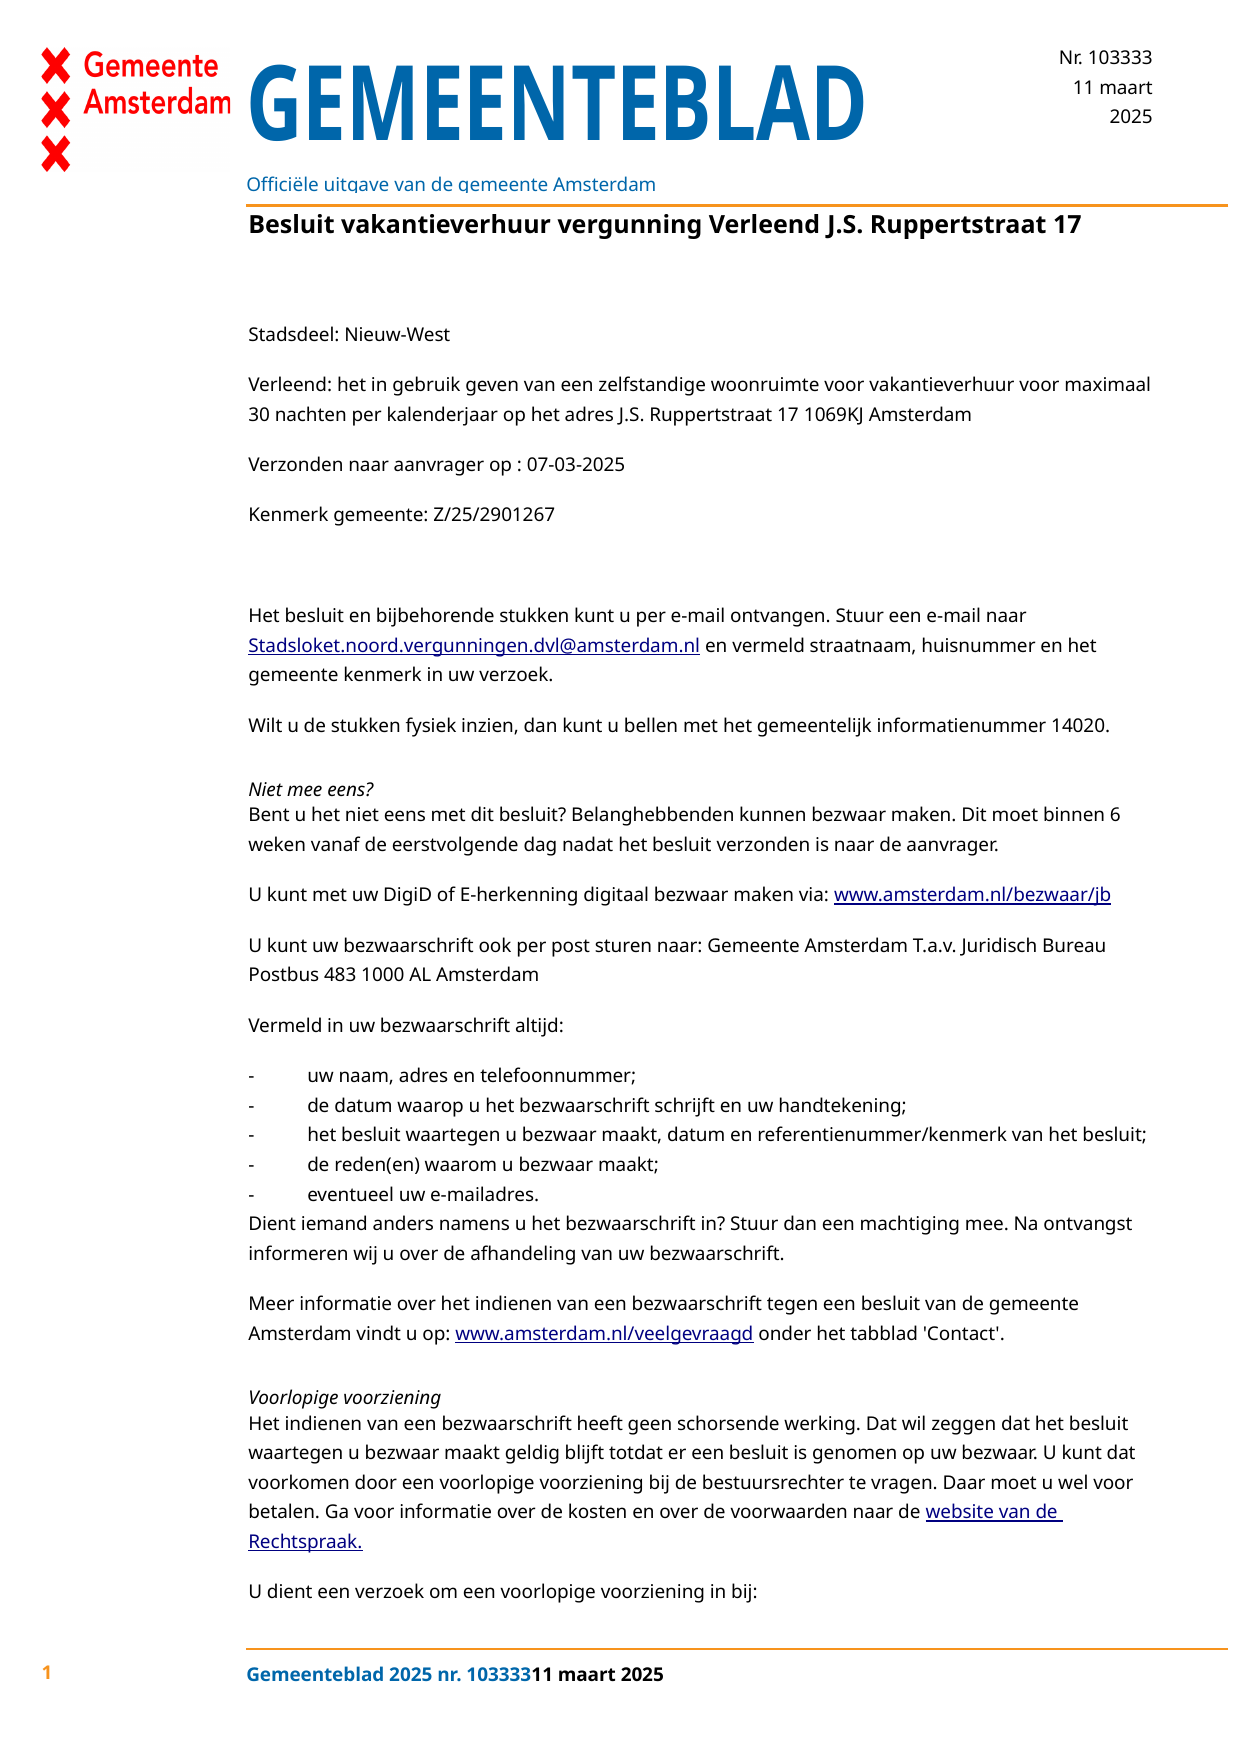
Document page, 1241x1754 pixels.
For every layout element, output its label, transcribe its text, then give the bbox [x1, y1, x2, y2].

text Stadsdeel: Nieuw-West [248, 321, 1152, 346]
text U kunt met uw DigiD of E-herkenning digitaal bezwaar maken via: www.amsterdam.nl/bezwaar/jb [248, 882, 1152, 907]
text Niet mee eens? [248, 776, 1152, 802]
text Kenmerk gemeente: Z/25/2901267 [248, 502, 1152, 527]
text U dient een verzoek om een voorlopige voorziening in bij: [248, 1578, 1152, 1604]
text Voorlopige voorziening [248, 1384, 1152, 1410]
list uw naam, adres en telefoonnummer; [248, 1062, 1152, 1088]
text Bent u het niet eens met dit besluit? Belanghebbenden kunnen bezwaar maken. Dit moet binnen 6 weken vanaf de eerstvolgende dag nadat het besluit verzonden is naar de aanvrager. [248, 802, 1152, 857]
text Vermeld in uw bezwaarschrift altijd: [248, 1012, 1152, 1038]
text U kunt uw bezwaarschrift ook per post sturen naar: Gemeente Amsterdam T.a.v. Juridisch Bureau Postbus 483 1000 AL Amsterdam [248, 932, 1152, 987]
list de reden(en) waarom u bezwaar maakt; [248, 1151, 1152, 1177]
text Het indienen van een bezwaarschrift heeft geen schorsende werking. Dat wil zeggen dat het besluit waartegen u bezwaar maakt geldig blijft totdat er een besluit is genomen op uw bezwaar. U kunt dat voorkomen door een voorlopige voorziening bij de bestuursrechter te vragen. Daar moet u wel voor betalen. Ga voor informatie over de kosten en over de voorwaarden naar de website van de Rechtspraak. [248, 1410, 1152, 1554]
text Meer informatie over het indienen van een bezwaarschrift tegen een besluit van de gemeente Amsterdam vindt u op: www.amsterdam.nl/veelgevraagd onder het tabblad 'Contact'. [248, 1290, 1152, 1346]
text Wilt u de stukken fysiek inzien, dan kunt u bellen met het gemeentelijk informatienummer 14020. [248, 712, 1152, 738]
text Verleend: het in gebruik geven van een zelfstandige woonruimte voor vakantieverhuur voor maximaal 30 nachten per kalenderjaar op het adres J.S. Ruppertstraat 17 1069KJ Amsterdam [248, 371, 1152, 426]
text Dient iemand anders namens u het bezwaarschrift in? Stuur dan een machtiging mee. Na ontvangst informeren wij u over de afhandeling van uw bezwaarschrift. [248, 1210, 1152, 1266]
list eventueel uw e-mailadres. [248, 1181, 1152, 1207]
picture [41, 47, 231, 172]
list de datum waarop u het bezwaarschrift schrijft en uw handtekening; [248, 1092, 1152, 1118]
text Verzonden naar aanvrager op : 07-03-2025 [248, 451, 1152, 477]
text Het besluit en bijbehorende stukken kunt u per e-mail ontvangen. Stuur een e-mail naar Stadsloket.noord.vergunningen.dvl@amsterdam.nl en vermeld straatnaam, huisnummer en het gemeente kenmerk in uw verzoek. [248, 602, 1152, 687]
text Besluit vakantieverhuur vergunning Verleend J.S. Ruppertstraat 17 [248, 207, 1152, 241]
list het besluit waartegen u bezwaar maakt, datum en referentienummer/kenmerk van het besluit; [248, 1122, 1152, 1147]
